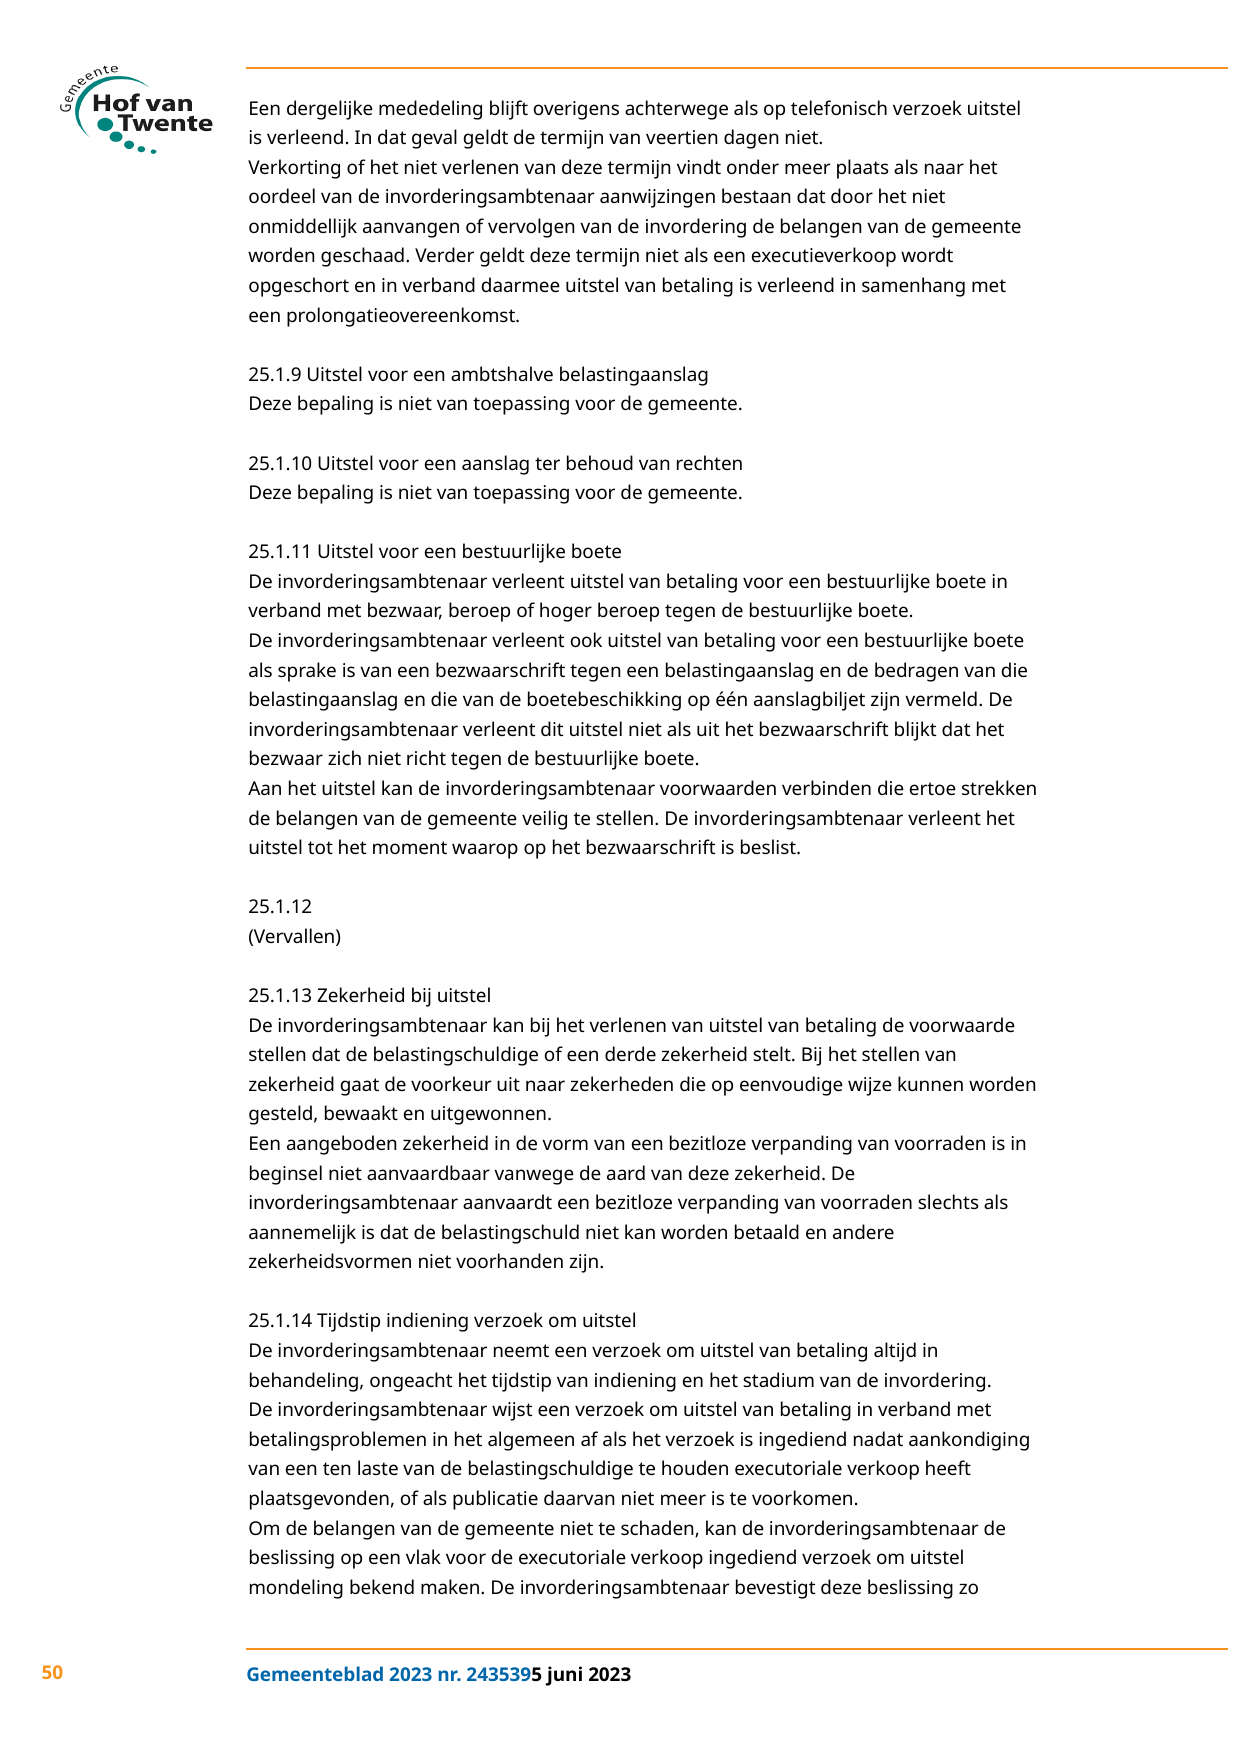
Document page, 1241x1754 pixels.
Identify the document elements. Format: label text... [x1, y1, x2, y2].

text als sprake is van een bezwaarschrift tegen een belastingaanslag en de bedragen van die [248, 657, 1152, 683]
text De invorderingsambtenaar verleent uitstel van betaling voor een bestuurlijke boete in [248, 568, 1152, 594]
text onmiddellijk aanvangen of vervolgen van de invordering de belangen van de gemeente [248, 213, 1152, 239]
text plaatsgevonden, of als publicatie daarvan niet meer is te voorkomen. [248, 1485, 1152, 1511]
text 25.1.12 [248, 893, 1152, 919]
text gesteld, bewaakt en uitgewonnen. [248, 1101, 1152, 1126]
text Aan het uitstel kan de invorderingsambtenaar voorwaarden verbinden die ertoe strekken [248, 775, 1152, 801]
text uitstel tot het moment waarop op het bezwaarschrift is beslist. [248, 834, 1152, 860]
text zekerheidsvormen niet voorhanden zijn. [248, 1248, 1152, 1274]
text 25.1.13 Zekerheid bij uitstel [248, 982, 1152, 1008]
text bezwaar zich niet richt tegen de bestuurlijke boete. [248, 746, 1152, 771]
text een prolongatieovereenkomst. [248, 302, 1152, 328]
text oordeel van de invorderingsambtenaar aanwijzingen bestaan dat door het niet [248, 183, 1152, 209]
text opgeschort en in verband daarmee uitstel van betaling is verleend in samenhang met [248, 272, 1152, 298]
text Een aangeboden zekerheid in de vorm van een bezitloze verpanding van voorraden is in [248, 1130, 1152, 1156]
text stellen dat de belastingschuldige of een derde zekerheid stelt. Bij het stellen van [248, 1041, 1152, 1067]
picture [41, 47, 231, 172]
text Deze bepaling is niet van toepassing voor de gemeente. [248, 479, 1152, 505]
text worden geschaad. Verder geldt deze termijn niet als een executieverkoop wordt [248, 243, 1152, 268]
text Een dergelijke mededeling blijft overigens achterwege als op telefonisch verzoek uitstel [248, 95, 1152, 121]
text van een ten laste van de belastingschuldige te houden executoriale verkoop heeft [248, 1456, 1152, 1481]
text behandeling, ongeacht het tijdstip van indiening en het stadium van de invordering. [248, 1367, 1152, 1393]
text verband met bezwaar, beroep of hoger beroep tegen de bestuurlijke boete. [248, 598, 1152, 623]
text mondeling bekend maken. De invorderingsambtenaar bevestigt deze beslissing zo [248, 1574, 1152, 1600]
text Deze bepaling is niet van toepassing voor de gemeente. [248, 391, 1152, 416]
text invorderingsambtenaar verleent dit uitstel niet als uit het bezwaarschrift blijkt dat het [248, 716, 1152, 742]
text de belangen van de gemeente veilig te stellen. De invorderingsambtenaar verleent het [248, 805, 1152, 831]
text belastingaanslag en die van de boetebeschikking op één aanslagbiljet zijn vermeld. De [248, 686, 1152, 712]
text 25.1.10 Uitstel voor een aanslag ter behoud van rechten [248, 450, 1152, 476]
text beslissing op een vlak voor de executoriale verkoop ingediend verzoek om uitstel [248, 1544, 1152, 1570]
text De invorderingsambtenaar verleent ook uitstel van betaling voor een bestuurlijke boete [248, 627, 1152, 653]
text De invorderingsambtenaar kan bij het verlenen van uitstel van betaling de voorwaarde [248, 1012, 1152, 1038]
text (Vervallen) [248, 923, 1152, 949]
text beginsel niet aanvaardbaar vanwege de aard van deze zekerheid. De [248, 1160, 1152, 1186]
text is verleend. In dat geval geldt de termijn van veertien dagen niet. [248, 124, 1152, 150]
text betalingsproblemen in het algemeen af als het verzoek is ingediend nadat aankondiging [248, 1426, 1152, 1452]
text De invorderingsambtenaar neemt een verzoek om uitstel van betaling altijd in [248, 1337, 1152, 1363]
text zekerheid gaat de voorkeur uit naar zekerheden die op eenvoudige wijze kunnen worden [248, 1071, 1152, 1097]
text 25.1.14 Tijdstip indiening verzoek om uitstel [248, 1308, 1152, 1333]
text De invorderingsambtenaar wijst een verzoek om uitstel van betaling in verband met [248, 1396, 1152, 1422]
text Om de belangen van de gemeente niet te schaden, kan de invorderingsambtenaar de [248, 1515, 1152, 1541]
text 25.1.9 Uitstel voor een ambtshalve belastingaanslag [248, 361, 1152, 387]
text invorderingsambtenaar aanvaardt een bezitloze verpanding van voorraden slechts als [248, 1189, 1152, 1215]
text Verkorting of het niet verlenen van deze termijn vindt onder meer plaats als naar het [248, 154, 1152, 180]
text 25.1.11 Uitstel voor een bestuurlijke boete [248, 538, 1152, 564]
text aannemelijk is dat de belastingschuld niet kan worden betaald en andere [248, 1219, 1152, 1245]
